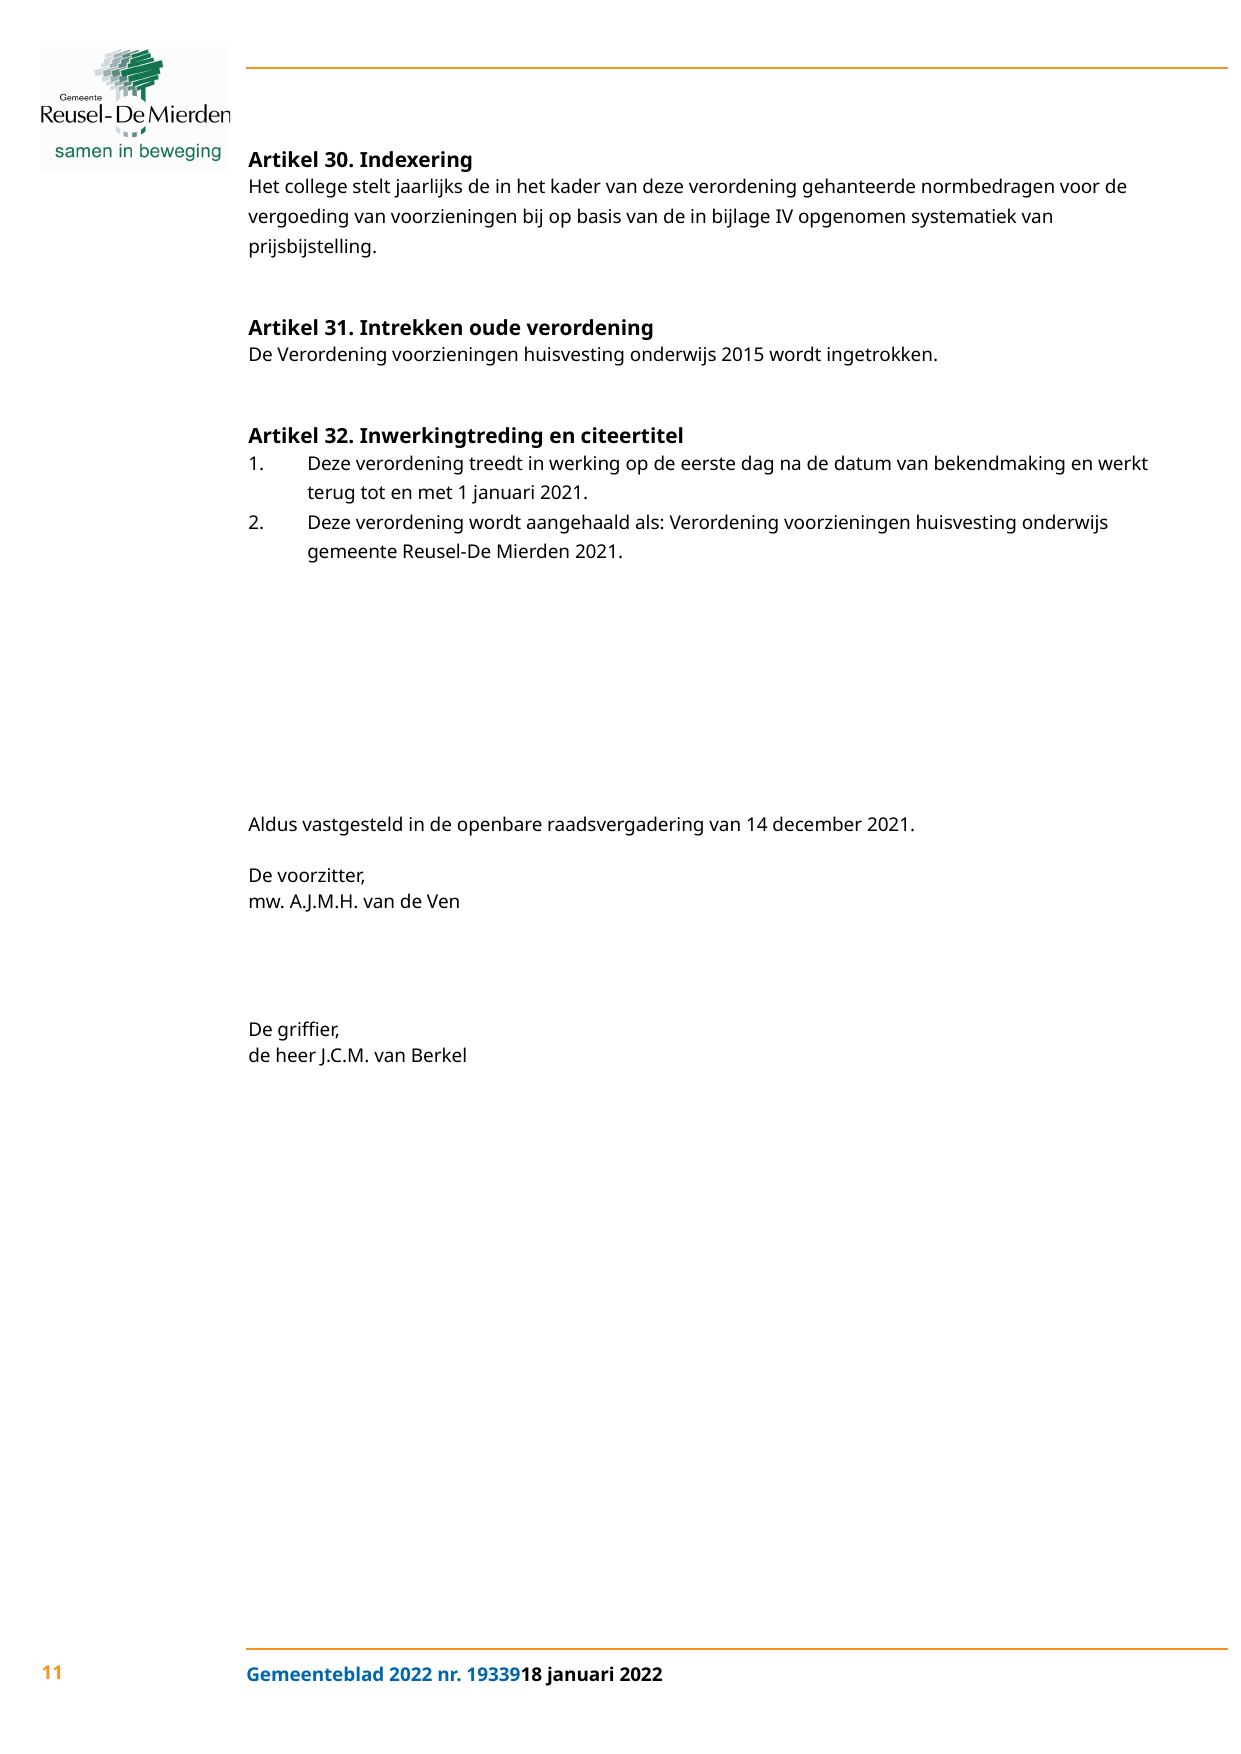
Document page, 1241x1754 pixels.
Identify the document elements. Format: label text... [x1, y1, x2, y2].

text De voorzitter, [248, 862, 1152, 888]
text de heer J.C.M. van Berkel [248, 1042, 1152, 1068]
text mw. A.J.M.H. van de Ven [248, 888, 1152, 914]
list Deze verordening wordt aangehaald als: Verordening voorzieningen huisvesting onderwijs gemeente Reusel-De Mierden 2021. [248, 509, 1152, 564]
text Het college stelt jaarlijks de in het kader van deze verordening gehanteerde normbedragen voor de vergoeding van voorzieningen bij op basis van de in bijlage IV opgenomen systematiek van prijsbijstelling. [248, 174, 1152, 258]
list Deze verordening treedt in werking op de eerste dag na de datum van bekendmaking en werkt terug tot en met 1 januari 2021. [248, 450, 1152, 505]
picture [41, 47, 231, 172]
text Artikel 32. Inwerkingtreding en citeertitel [248, 421, 1152, 450]
text Artikel 31. Intrekken oude verordening [248, 313, 1152, 341]
text Aldus vastgesteld in de openbare raadsvergadering van 14 december 2021. [248, 811, 1152, 837]
text Artikel 30. Indexering [248, 145, 1152, 174]
text De griffier, [248, 1017, 1152, 1042]
text De Verordening voorzieningen huisvesting onderwijs 2015 wordt ingetrokken. [248, 341, 1152, 367]
